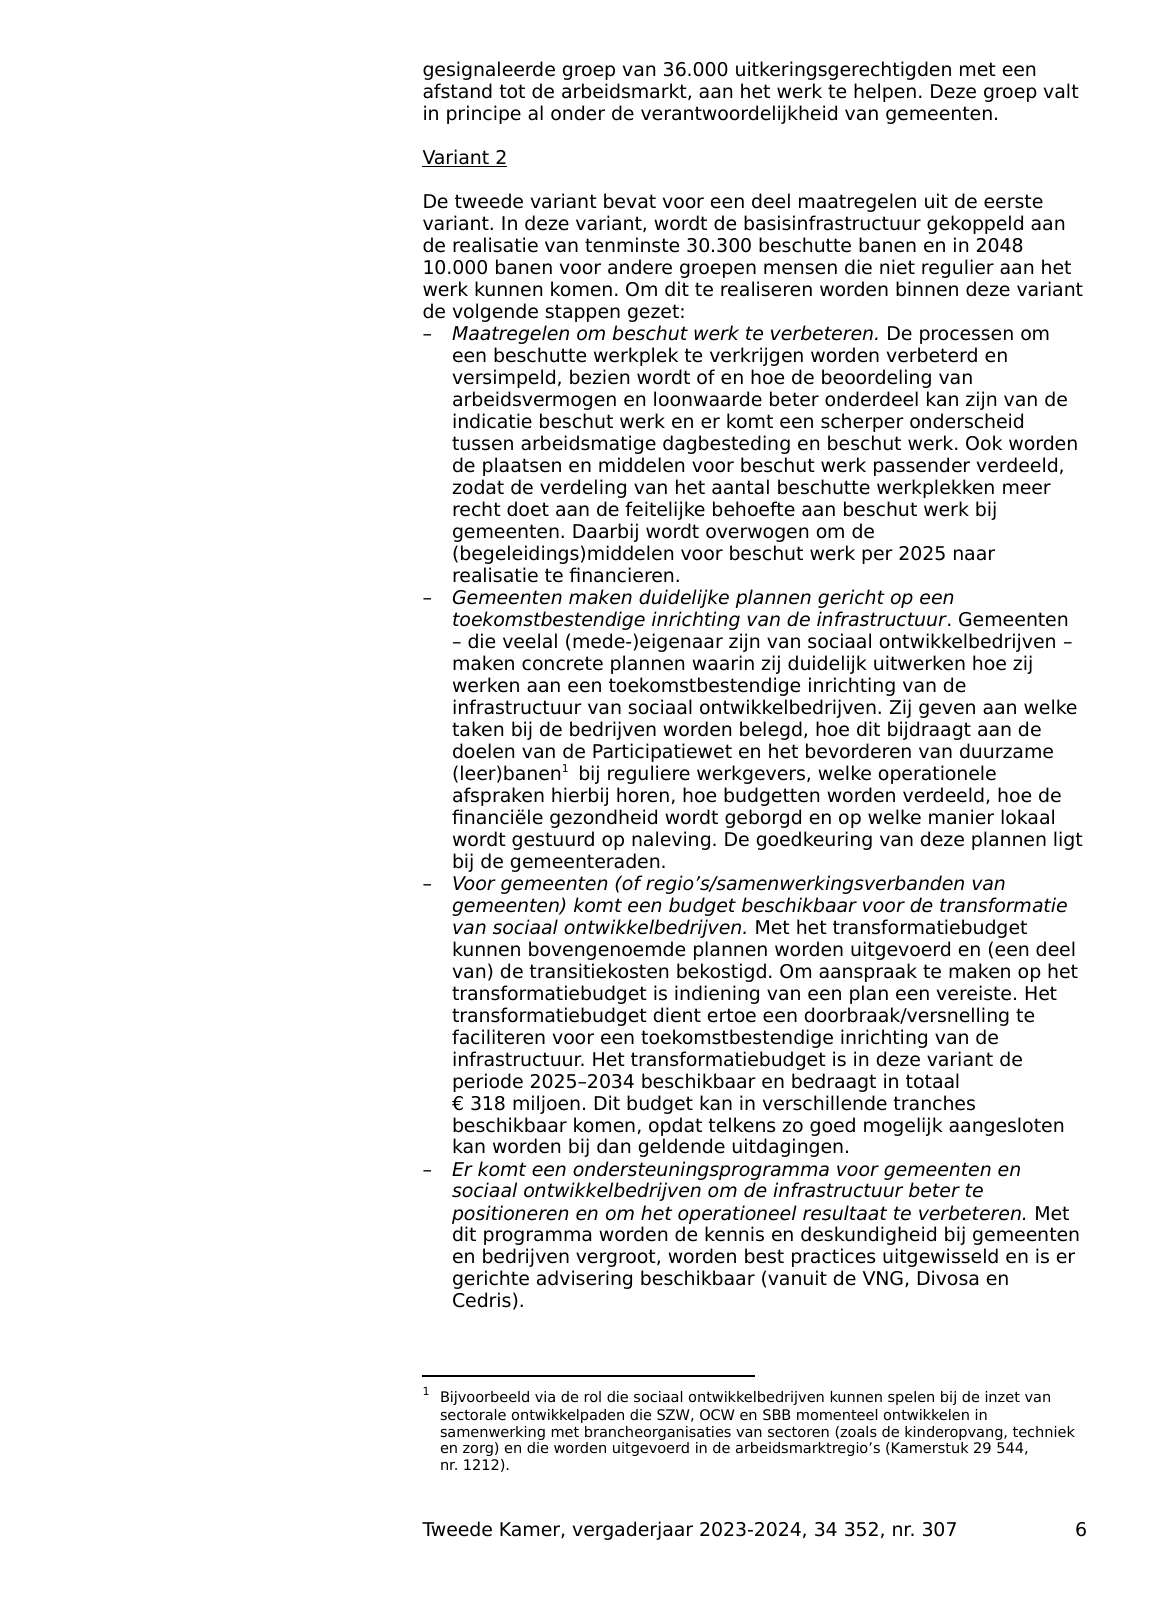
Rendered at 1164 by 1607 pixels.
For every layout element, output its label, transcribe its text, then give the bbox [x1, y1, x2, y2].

text gesignaleerde groep van 36.000 uitkeringsgerechtigden met een afstand tot de arbeidsmarkt, aan het werk te helpen. Deze groep valt in principe al onder de verantwoordelijkheid van gemeenten. [422, 59, 1087, 125]
subtitle Variant 2 [422, 147, 1087, 169]
text Bijvoorbeeld via de rol die sociaal ontwikkelbedrijven kunnen spelen bij de inzet van sectorale ontwikkelpaden die SZW, OCW en SBB momenteel ontwikkelen in samenwerking met brancheorganisaties van sectoren (zoals de kinderopvang, techniek en zorg) en die worden uitgevoerd in de arbeidsmarktregio’s (Kamerstuk 29 544, nr. 1212). [422, 1385, 1087, 1474]
text – Gemeenten maken duidelijke plannen gericht op een toekomstbestendige inrichting van de infrastructuur. Gemeenten – die veelal (mede-)eigenaar zijn van sociaal ontwikkelbedrijven – maken concrete plannen waarin zij duidelijk uitwerken hoe zij werken aan een toekomstbestendige inrichting van de infrastructuur van sociaal ontwikkelbedrijven. Zij geven aan welke taken bij de bedrijven worden belegd, hoe dit bijdraagt aan de doelen van de Participatiewet en het bevorderen van duurzame (leer)banen bij reguliere werkgevers, welke operationele afspraken hierbij horen, hoe budgetten worden verdeeld, hoe de financiële gezondheid wordt geborgd en op welke manier lokaal wordt gestuurd op naleving. De goedkeuring van deze plannen ligt bij de gemeenteraden. [422, 587, 1087, 873]
text – Voor gemeenten (of regio’s/samenwerkingsverbanden van gemeenten) komt een budget beschikbaar voor de transformatie van sociaal ontwikkelbedrijven. Met het transformatiebudget kunnen bovengenoemde plannen worden uitgevoerd en (een deel van) de transitiekosten bekostigd. Om aanspraak te maken op het transformatiebudget is indiening van een plan een vereiste. Het transformatiebudget dient ertoe een doorbraak/versnelling te faciliteren voor een toekomstbestendige inrichting van de infrastructuur. Het transformatiebudget is in deze variant de periode 2025–2034 beschikbaar en bedraagt in totaal € 318 miljoen. Dit budget kan in verschillende tranches beschikbaar komen, opdat telkens zo goed mogelijk aangesloten kan worden bij dan geldende uitdagingen. [422, 873, 1087, 1158]
text – Er komt een ondersteuningsprogramma voor gemeenten en sociaal ontwikkelbedrijven om de infrastructuur beter te positioneren en om het operationeel resultaat te verbeteren. Met dit programma worden de kennis en deskundigheid bij gemeenten en bedrijven vergroot, worden best practices uitgewisseld en is er gerichte advisering beschikbaar (vanuit de VNG, Divosa en Cedris). [422, 1158, 1087, 1312]
text De tweede variant bevat voor een deel maatregelen uit de eerste variant. In deze variant, wordt de basisinfrastructuur gekoppeld aan de realisatie van tenminste 30.300 beschutte banen en in 2048 10.000 banen voor andere groepen mensen die niet regulier aan het werk kunnen komen. Om dit te realiseren worden binnen deze variant de volgende stappen gezet: [422, 191, 1087, 323]
text – Maatregelen om beschut werk te verbeteren. De processen om een beschutte werkplek te verkrijgen worden verbeterd en versimpeld, bezien wordt of en hoe de beoordeling van arbeidsvermogen en loonwaarde beter onderdeel kan zijn van de indicatie beschut werk en er komt een scherper onderscheid tussen arbeidsmatige dagbesteding en beschut werk. Ook worden de plaatsen en middelen voor beschut werk passender verdeeld, zodat de verdeling van het aantal beschutte werkplekken meer recht doet aan de feitelijke behoefte aan beschut werk bij gemeenten. Daarbij wordt overwogen om de (begeleidings)middelen voor beschut werk per 2025 naar realisatie te financieren. [422, 323, 1087, 587]
